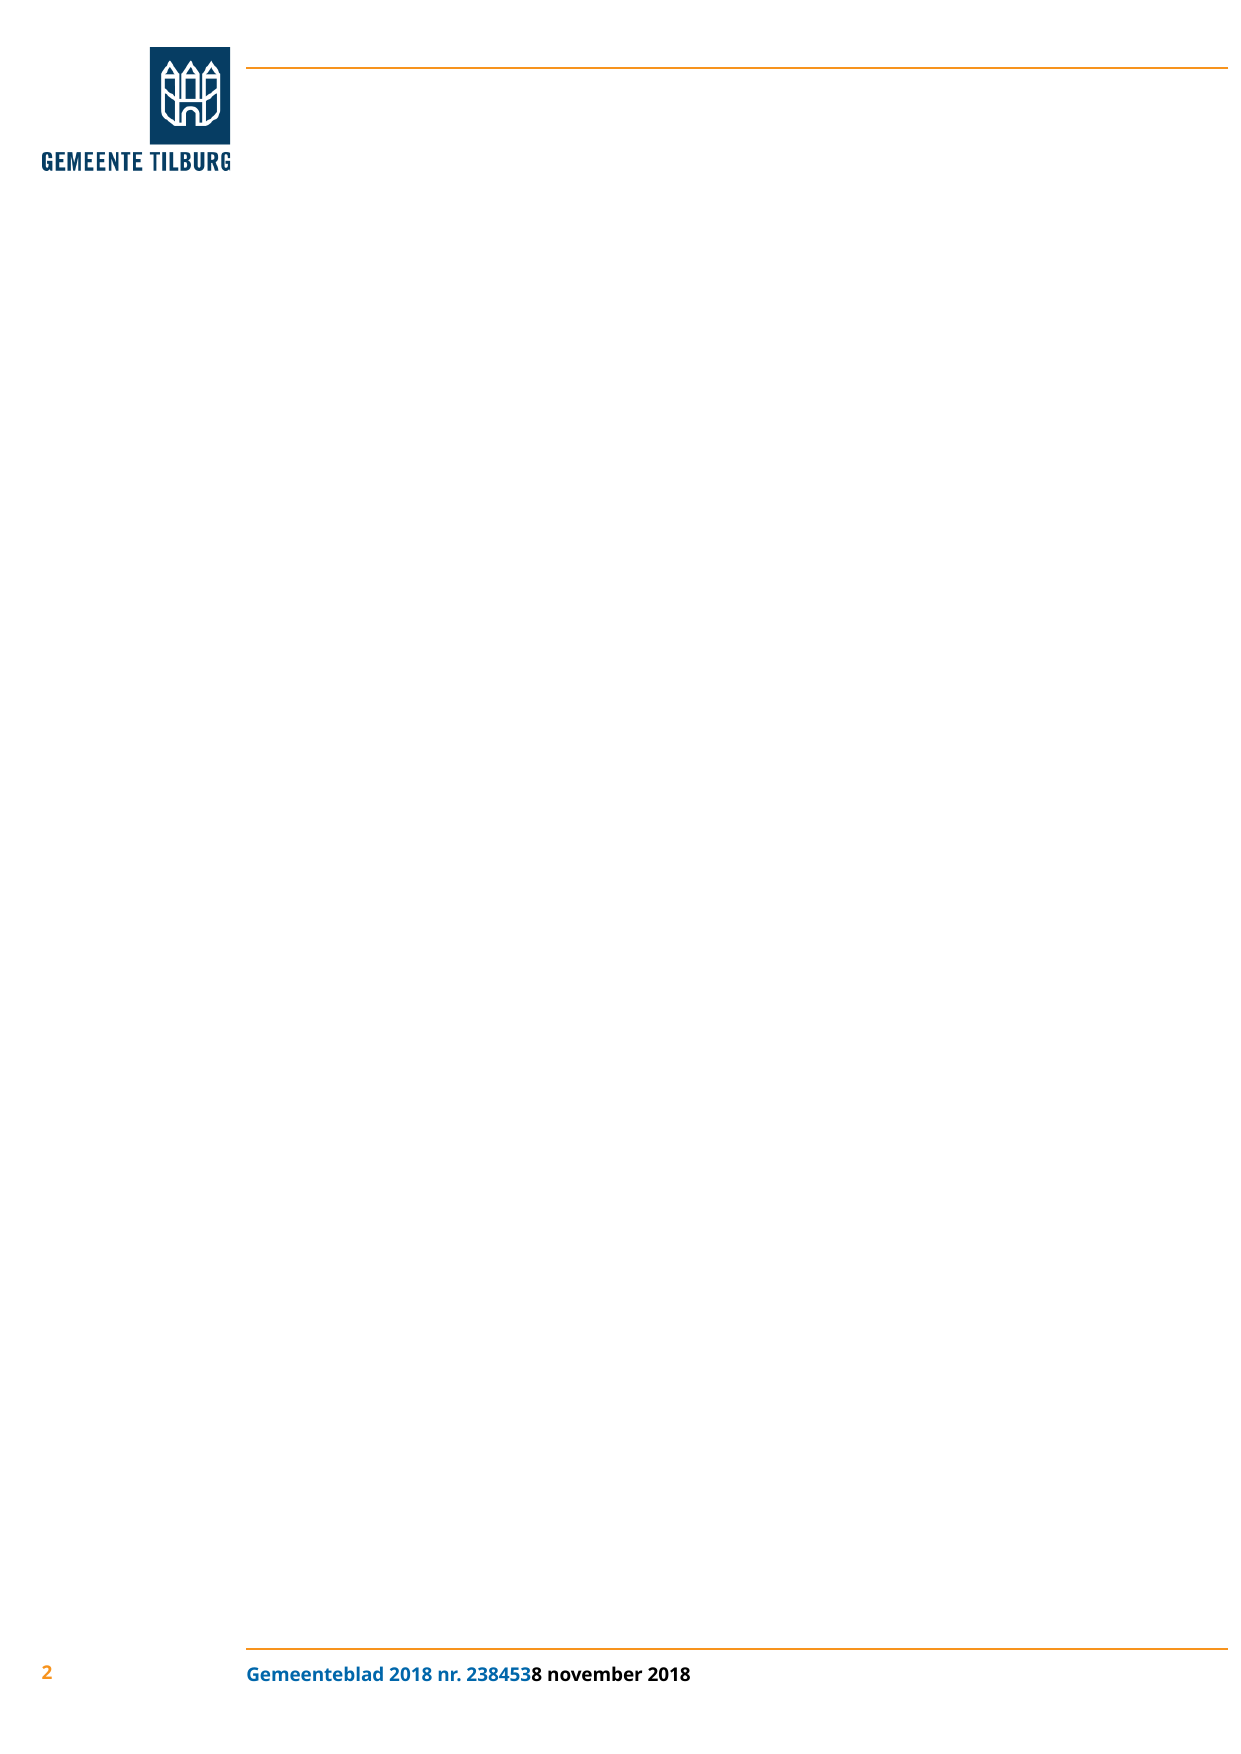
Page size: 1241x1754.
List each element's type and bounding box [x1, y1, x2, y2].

picture [41, 47, 231, 172]
